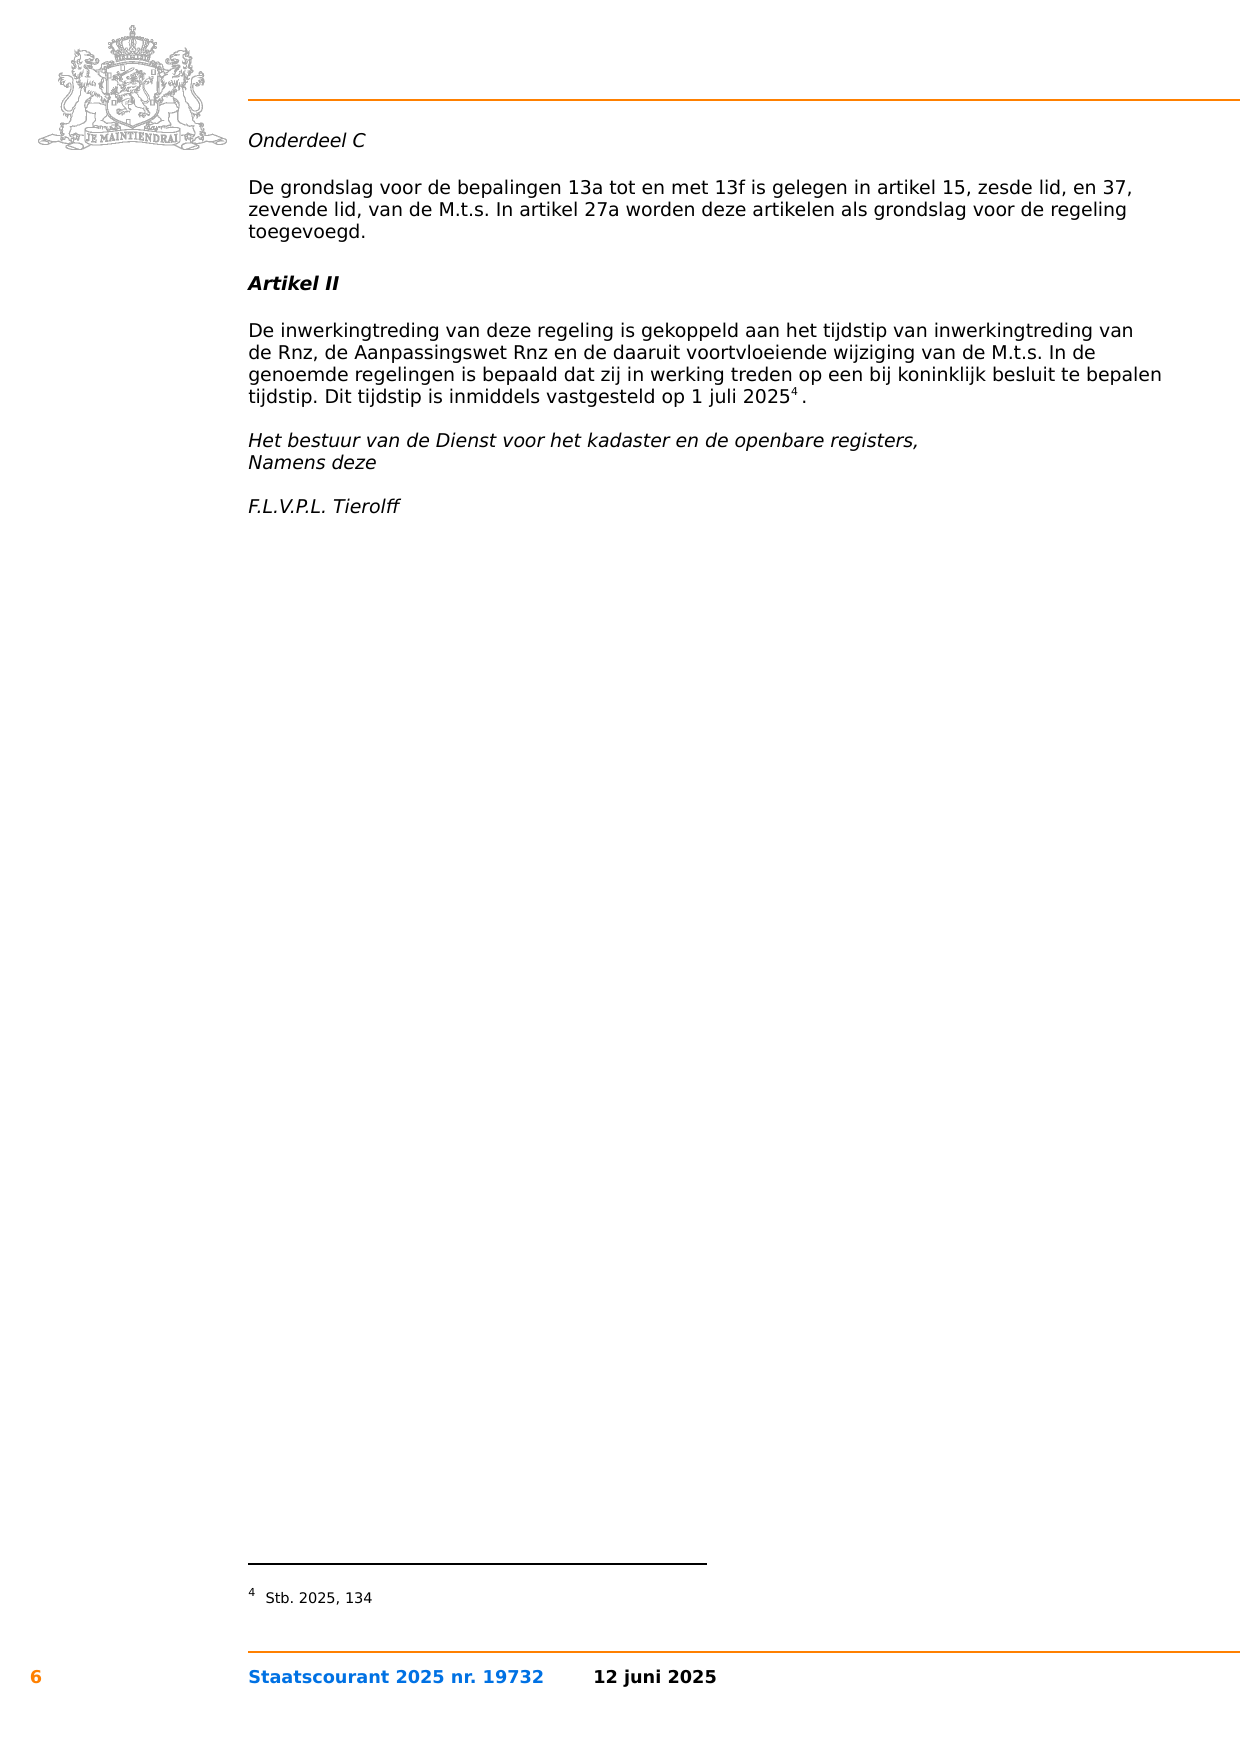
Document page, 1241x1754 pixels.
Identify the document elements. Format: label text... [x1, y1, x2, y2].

text De grondslag voor de bepalingen 13a tot en met 13f is gelegen in artikel 15, zesde lid, en 37, zevende lid, van de M.t.s. In artikel 27a worden deze artikelen als grondslag voor de regeling toegevoegd. [248, 177, 1163, 243]
text De inwerkingtreding van deze regeling is gekoppeld aan het tijdstip van inwerkingtreding van de Rnz, de Aanpassingswet Rnz en de daaruit voortvloeiende wijziging van de M.t.s. In de genoemde regelingen is bepaald dat zij in werking treden op een bij koninklijk besluit te bepalen tijdstip. Dit tijdstip is inmiddels vastgesteld op 1 juli 2025. [248, 320, 1163, 408]
subtitle Onderdeel C [248, 130, 1163, 152]
picture [38, 25, 227, 150]
text Stb. 2025, 134 [248, 1586, 1163, 1608]
text Het bestuur van de Dienst voor het kadaster en de openbare registers, Namens deze F.L.V.P.L. Tierolff [248, 429, 1163, 517]
subtitle Artikel II [248, 273, 1163, 295]
